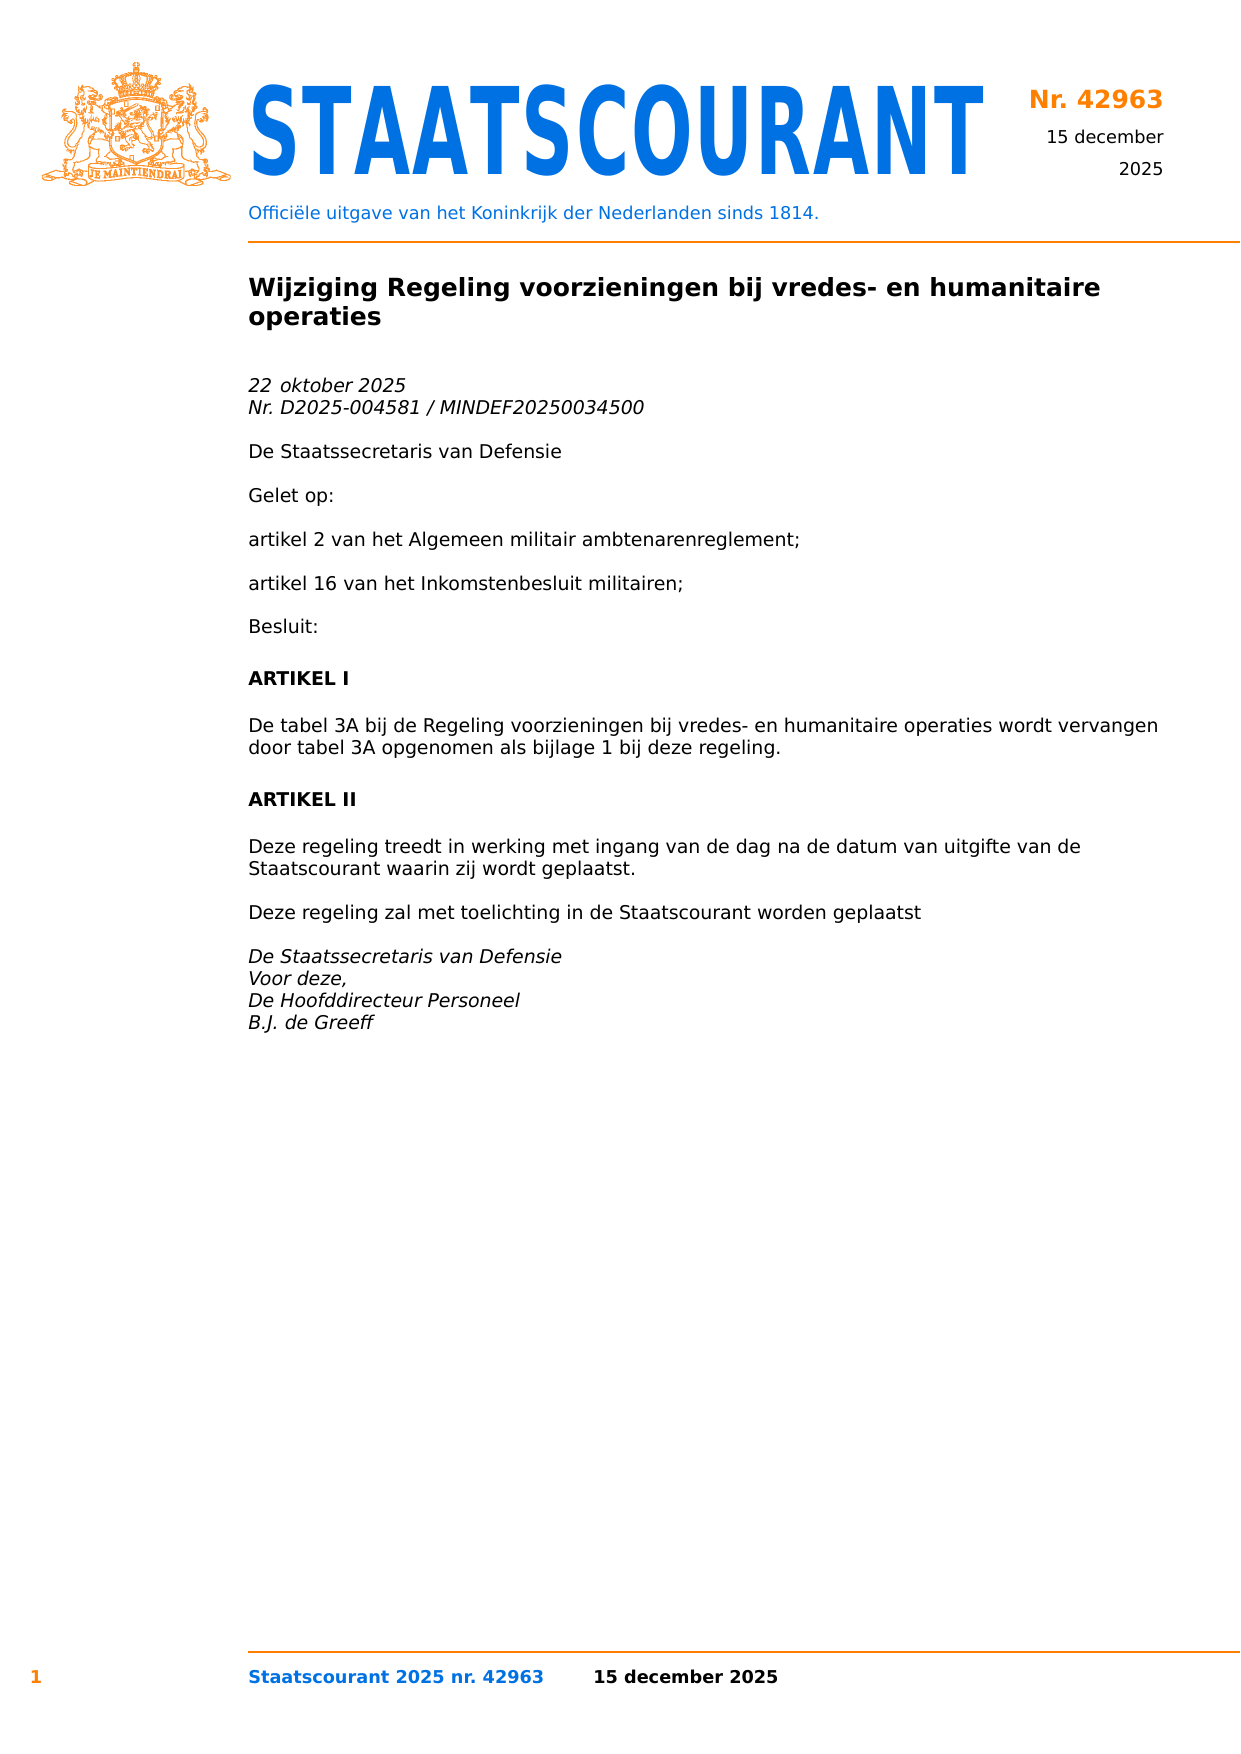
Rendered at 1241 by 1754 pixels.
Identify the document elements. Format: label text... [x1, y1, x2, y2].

subtitle ARTIKEL II [248, 789, 1163, 811]
table_header Nr. 42963 [998, 62, 1240, 121]
text Besluit: [248, 616, 1163, 638]
table_header STAATSCOURANT [248, 62, 998, 203]
text De Staatssecretaris van Defensie [248, 441, 1163, 463]
picture [41, 62, 231, 186]
table_header [25, 62, 248, 241]
table_cell Officiële uitgave van het Koninkrijk der Nederlanden sinds 1814. [248, 203, 1240, 241]
text De tabel 3A bij de Regeling voorzieningen bij vredes- en humanitaire operaties wordt vervangen door tabel 3A opgenomen als bijlage 1 bij deze regeling. [248, 715, 1163, 759]
text Deze regeling zal met toelichting in de Staatscourant worden geplaatst [248, 902, 1163, 924]
subtitle ARTIKEL I [248, 668, 1163, 690]
text artikel 2 van het Algemeen militair ambtenarenreglement; [248, 529, 1163, 551]
text 22 oktober 2025 [248, 375, 1163, 397]
table_cell 2025 [998, 153, 1240, 203]
text artikel 16 van het Inkomstenbesluit militairen; [248, 572, 1163, 594]
text Nr. D2025-004581 / MINDEF20250034500 [248, 397, 1163, 419]
table_cell 15 december [998, 121, 1240, 153]
text Deze regeling treedt in werking met ingang van de dag na de datum van uitgifte van de Staatscourant waarin zij wordt geplaatst. [248, 836, 1163, 880]
subtitle Wijziging Regeling voorzieningen bij vredes- en humanitaire operaties [248, 273, 1163, 331]
text De Staatssecretaris van Defensie Voor deze, De Hoofddirecteur Personeel B.J. de Greeff [248, 946, 1163, 1034]
text Gelet op: [248, 485, 1163, 507]
